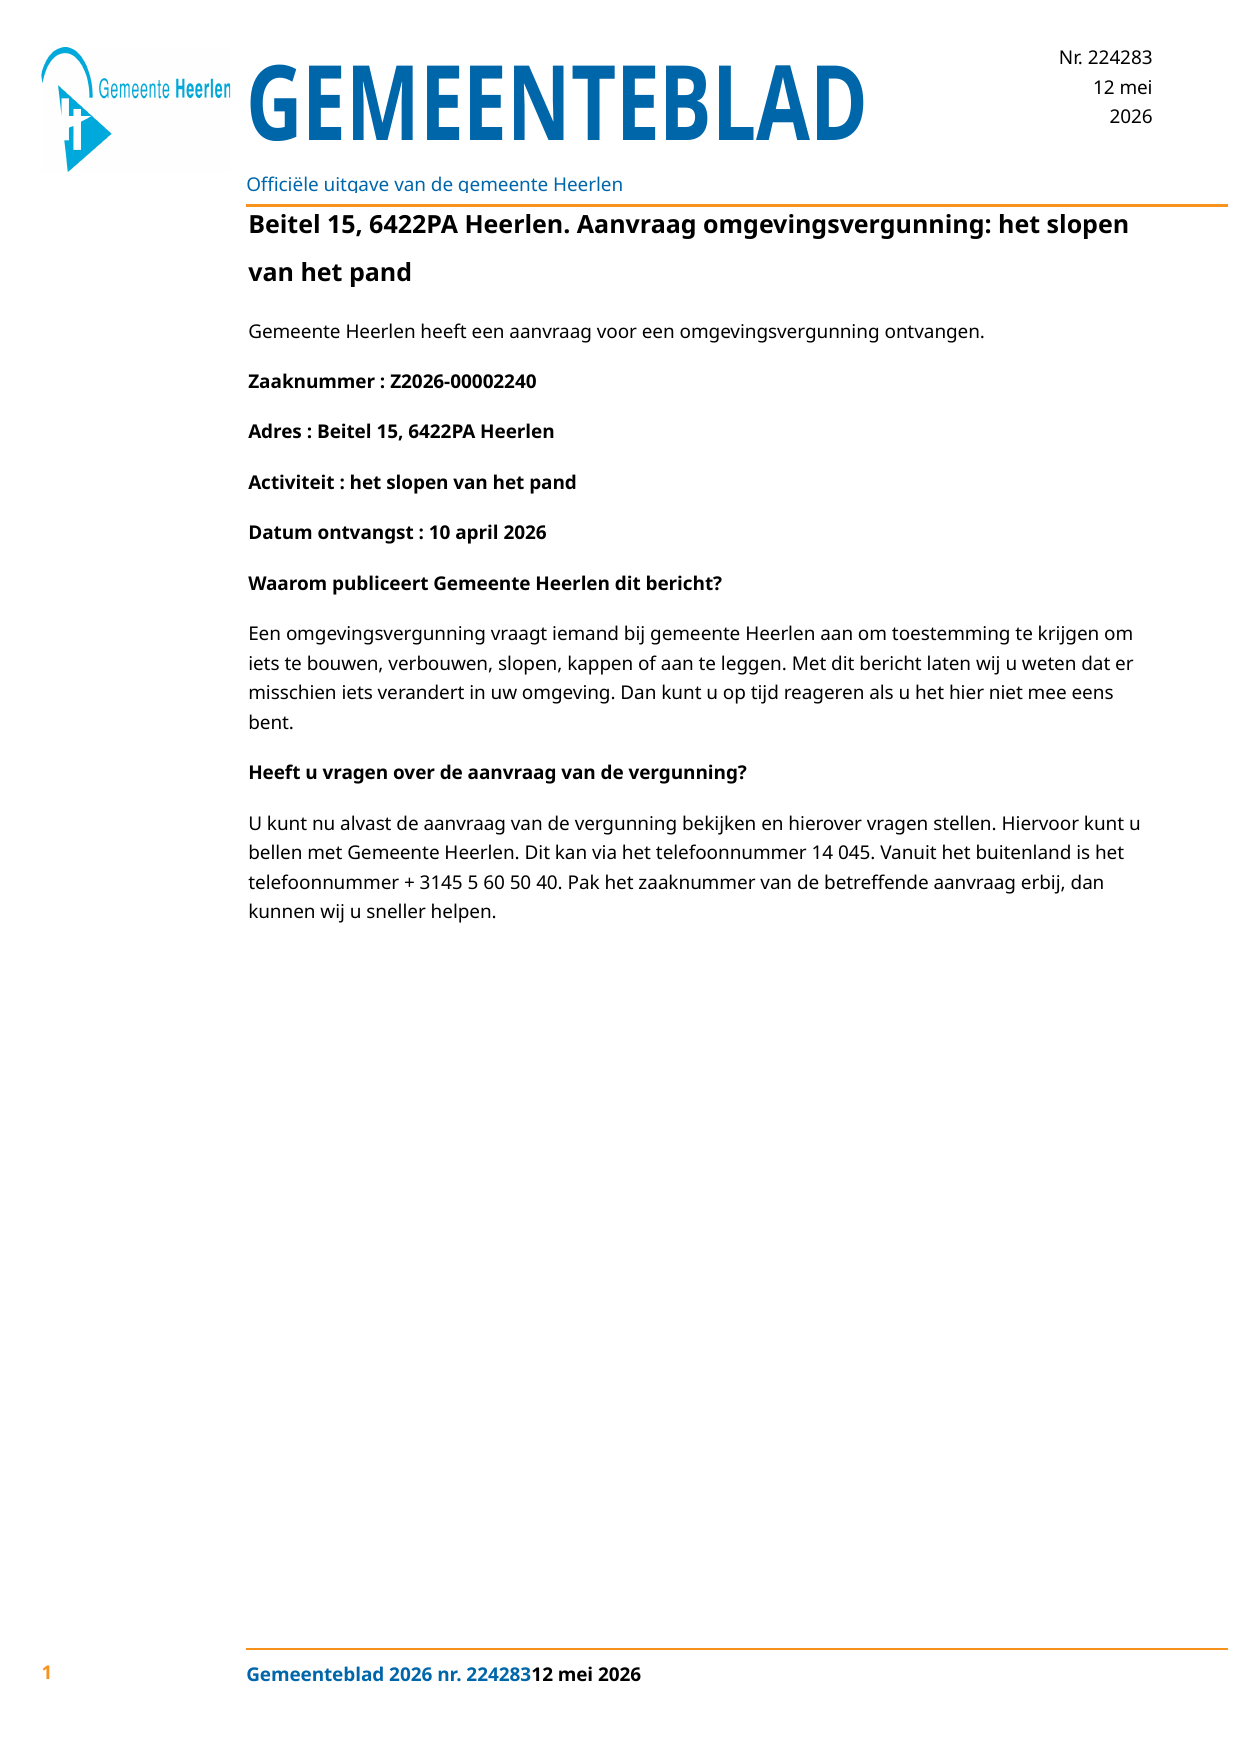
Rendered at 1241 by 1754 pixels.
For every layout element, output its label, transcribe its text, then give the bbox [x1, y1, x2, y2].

text Adres : Beitel 15, 6422PA Heerlen [248, 419, 1152, 444]
text Waarom publiceert Gemeente Heerlen dit bericht? [248, 570, 1152, 596]
picture [41, 47, 59, 70]
text Een omgevingsvergunning vraagt iemand bij gemeente Heerlen aan om toestemming te krijgen om iets te bouwen, verbouwen, slopen, kappen of aan te leggen. Met dit bericht laten wij u weten dat er misschien iets verandert in uw omgeving. Dan kunt u op tijd reageren als u het hier niet mee eens bent. [248, 620, 1152, 735]
text Zaaknummer : Z2026-00002240 [248, 368, 1152, 394]
text Datum ontvangst : 10 april 2026 [248, 519, 1152, 545]
text Heeft u vragen over de aanvraag van de vergunning? [248, 759, 1152, 785]
picture [41, 47, 231, 172]
text Beitel 15, 6422PA Heerlen. Aanvraag omgevingsvergunning: het slopen van het pand [248, 207, 1152, 288]
text Activiteit : het slopen van het pand [248, 469, 1152, 495]
text Gemeente Heerlen heeft een aanvraag voor een omgevingsvergunning ontvangen. [248, 318, 1152, 344]
text U kunt nu alvast de aanvraag van de vergunning bekijken en hierover vragen stellen. Hiervoor kunt u bellen met Gemeente Heerlen. Dit kan via het telefoonnummer 14 045. Vanuit het buitenland is het telefoonnummer + 3145 5 60 50 40. Pak het zaaknummer van de betreffende aanvraag erbij, dan kunnen wij u sneller helpen. [248, 810, 1152, 924]
